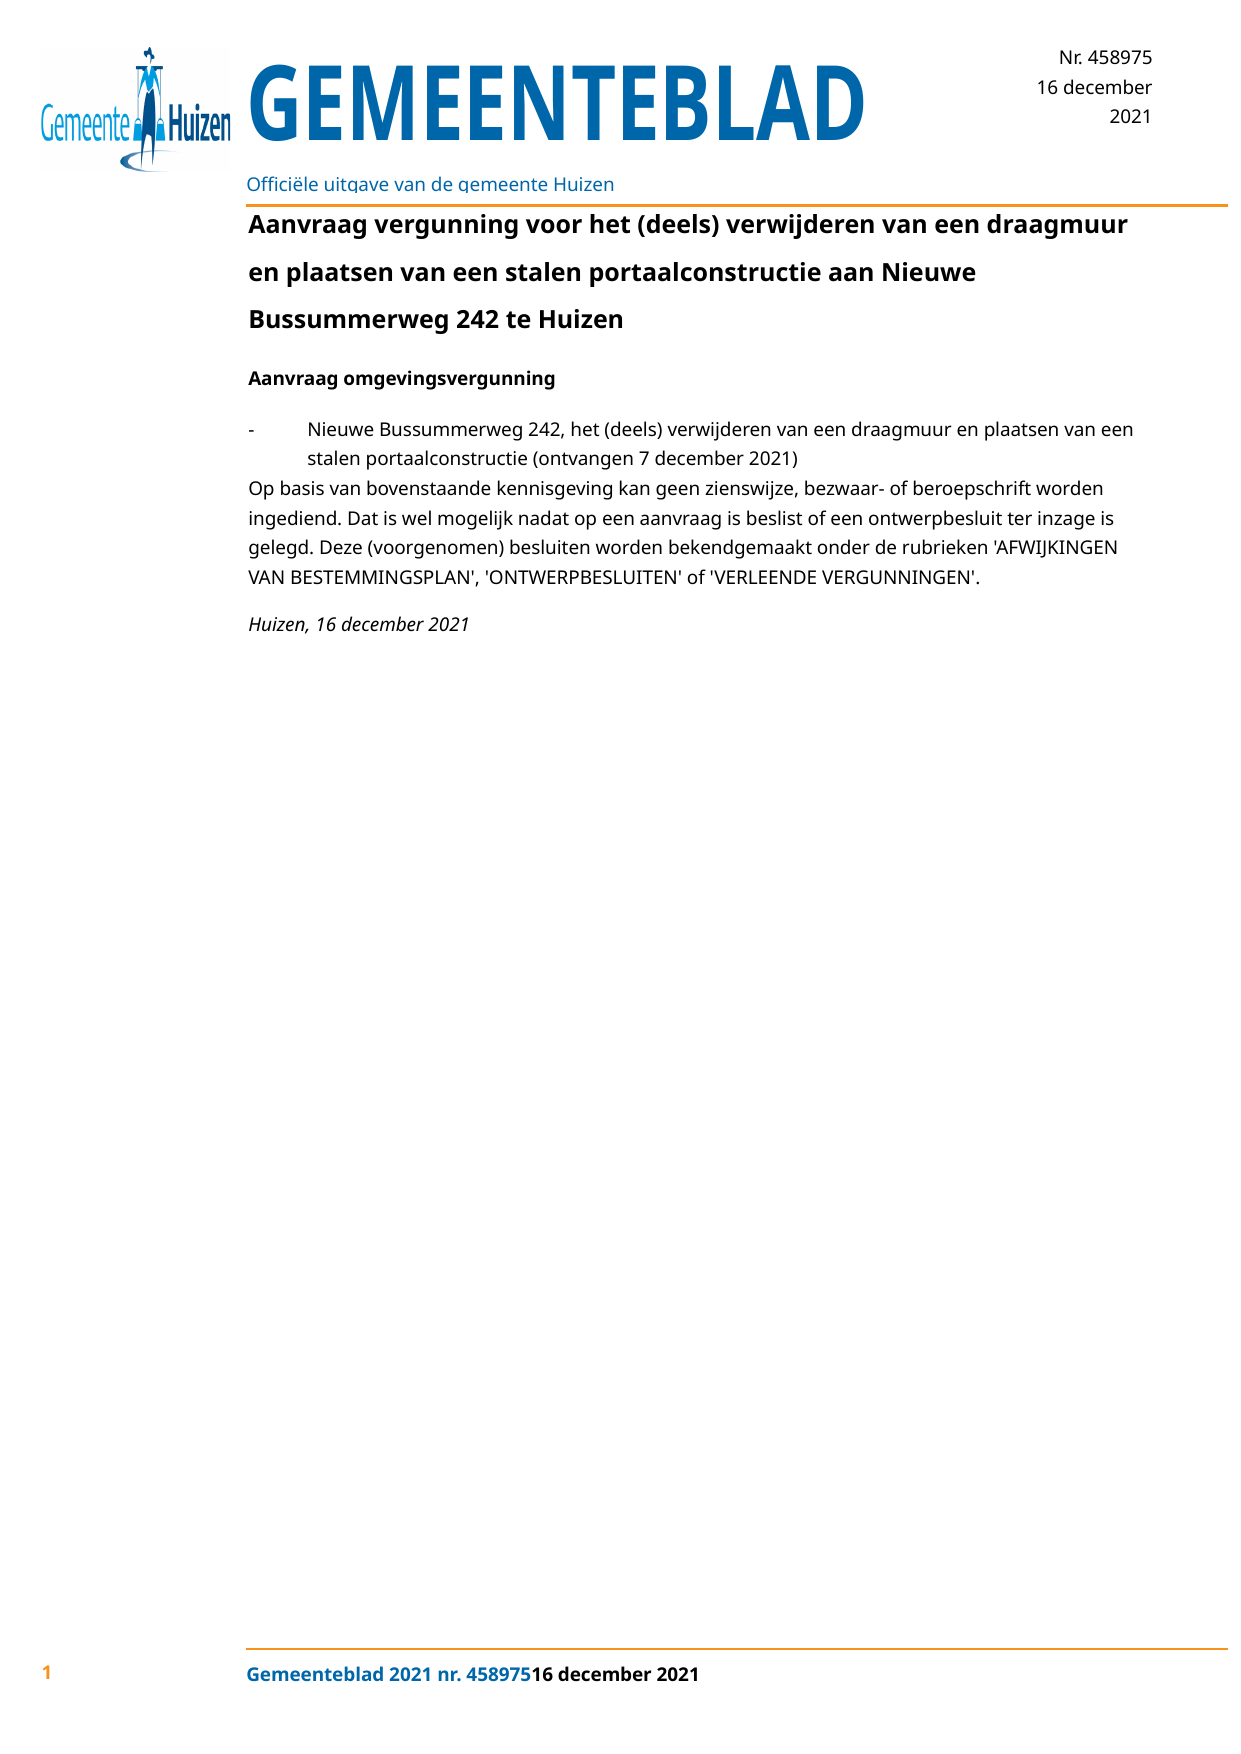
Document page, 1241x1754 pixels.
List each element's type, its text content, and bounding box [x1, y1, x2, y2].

text Op basis van bovenstaande kennisgeving kan geen zienswijze, bezwaar- of beroepschrift worden ingediend. Dat is wel mogelijk nadat op een aanvraag is beslist of een ontwerpbesluit ter inzage is gelegd. Deze (voorgenomen) besluiten worden bekendgemaakt onder de rubrieken 'AFWIJKINGEN VAN BESTEMMINGSPLAN', 'ONTWERPBESLUITEN' of 'VERLEENDE VERGUNNINGEN'. [248, 475, 1152, 589]
list Nieuwe Bussummerweg 242, het (deels) verwijderen van een draagmuur en plaatsen van een stalen portaalconstructie (ontvangen 7 december 2021) [248, 416, 1152, 471]
text Aanvraag omgevingsvergunning [248, 366, 1152, 391]
text Aanvraag vergunning voor het (deels) verwijderen van een draagmuur en plaatsen van een stalen portaalconstructie aan Nieuwe Bussummerweg 242 te Huizen [248, 207, 1152, 336]
picture [41, 47, 231, 172]
text Huizen, 16 december 2021 [248, 612, 1152, 637]
